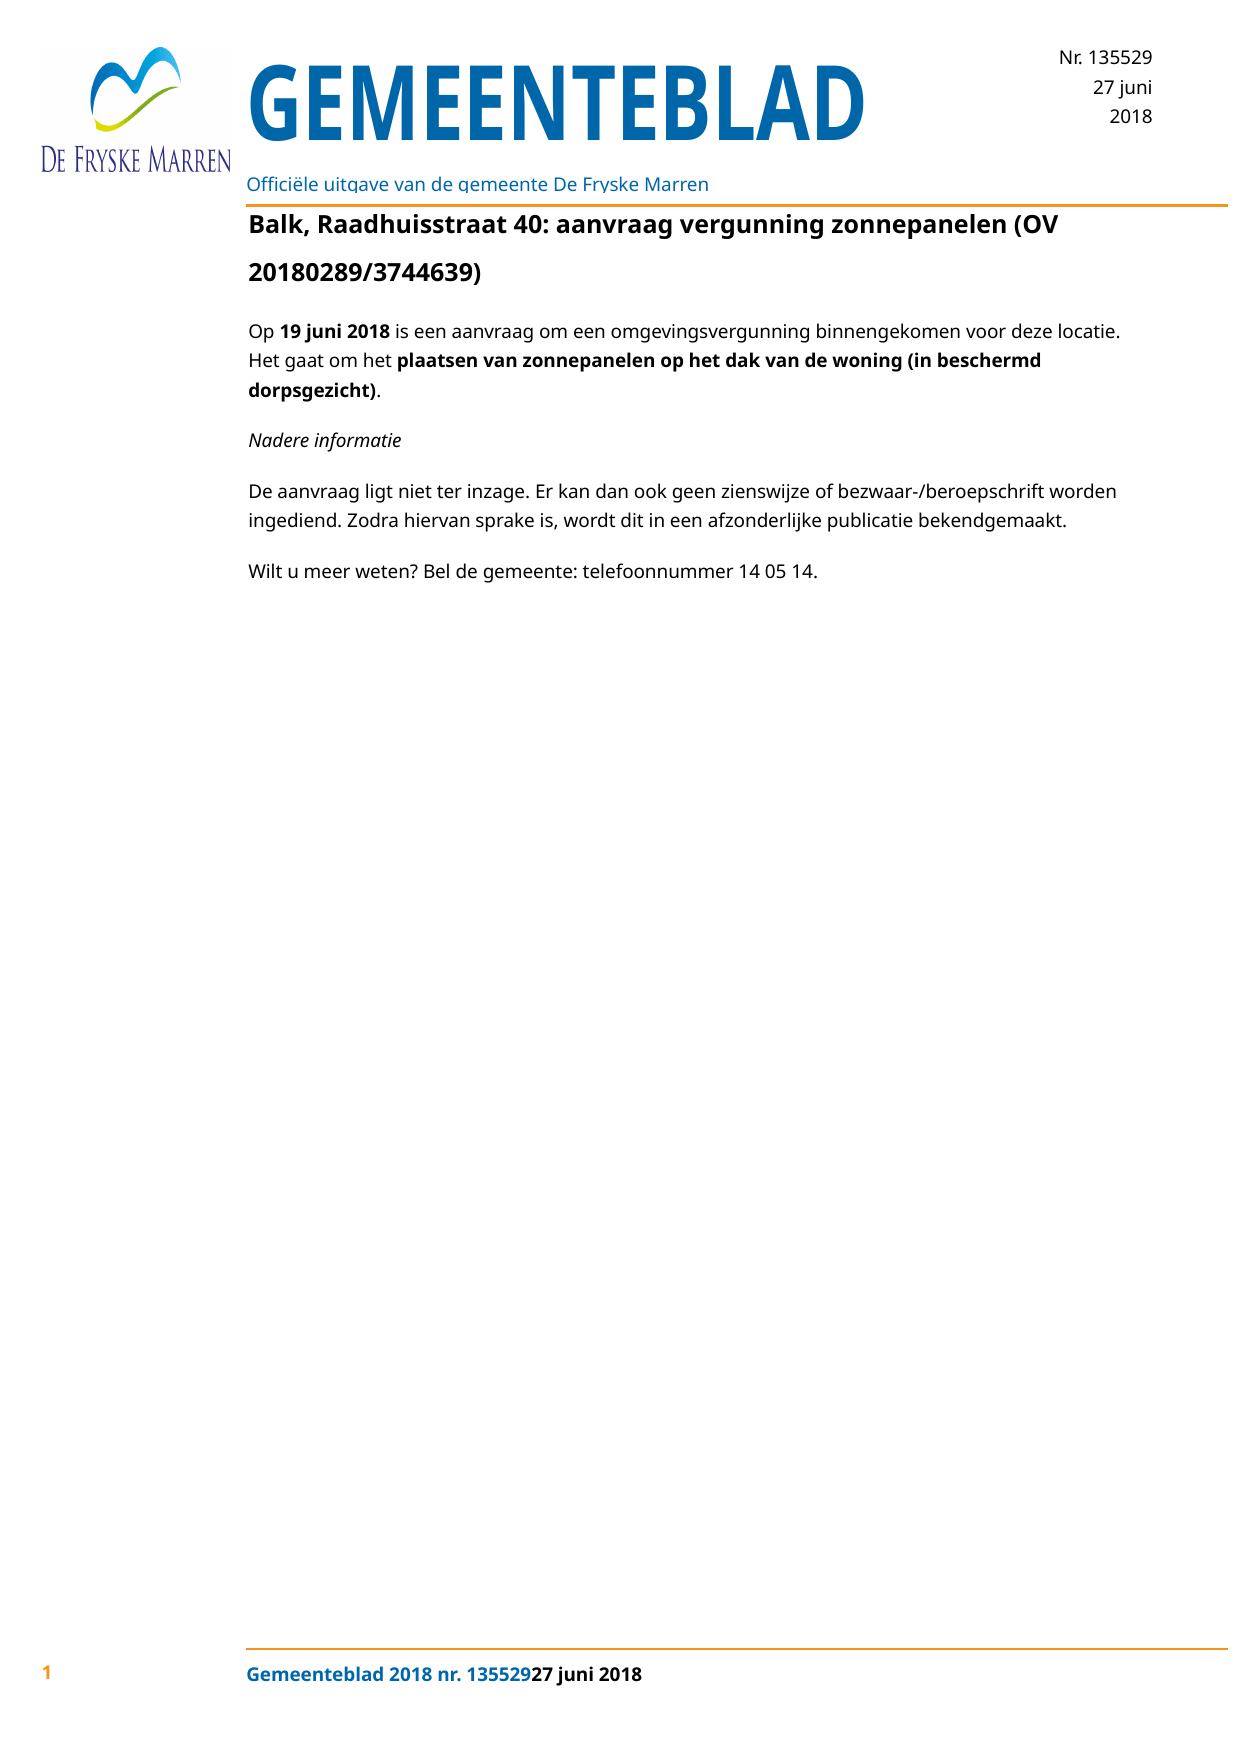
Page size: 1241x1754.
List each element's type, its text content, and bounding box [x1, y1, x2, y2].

text Op 19 juni 2018 is een aanvraag om een omgevingsvergunning binnengekomen voor deze locatie. Het gaat om het plaatsen van zonnepanelen op het dak van de woning (in beschermd dorpsgezicht). [248, 318, 1152, 403]
picture [41, 47, 231, 172]
text De aanvraag ligt niet ter inzage. Er kan dan ook geen zienswijze of bezwaar-/beroepschrift worden ingediend. Zodra hiervan sprake is, wordt dit in een afzonderlijke publicatie bekendgemaakt. [248, 478, 1152, 533]
text Balk, Raadhuisstraat 40: aanvraag vergunning zonnepanelen (OV 20180289/3744639) [248, 207, 1152, 288]
text Wilt u meer weten? Bel de gemeente: telefoonnummer 14 05 14. [248, 558, 1152, 584]
text Nadere informatie [248, 427, 1152, 453]
